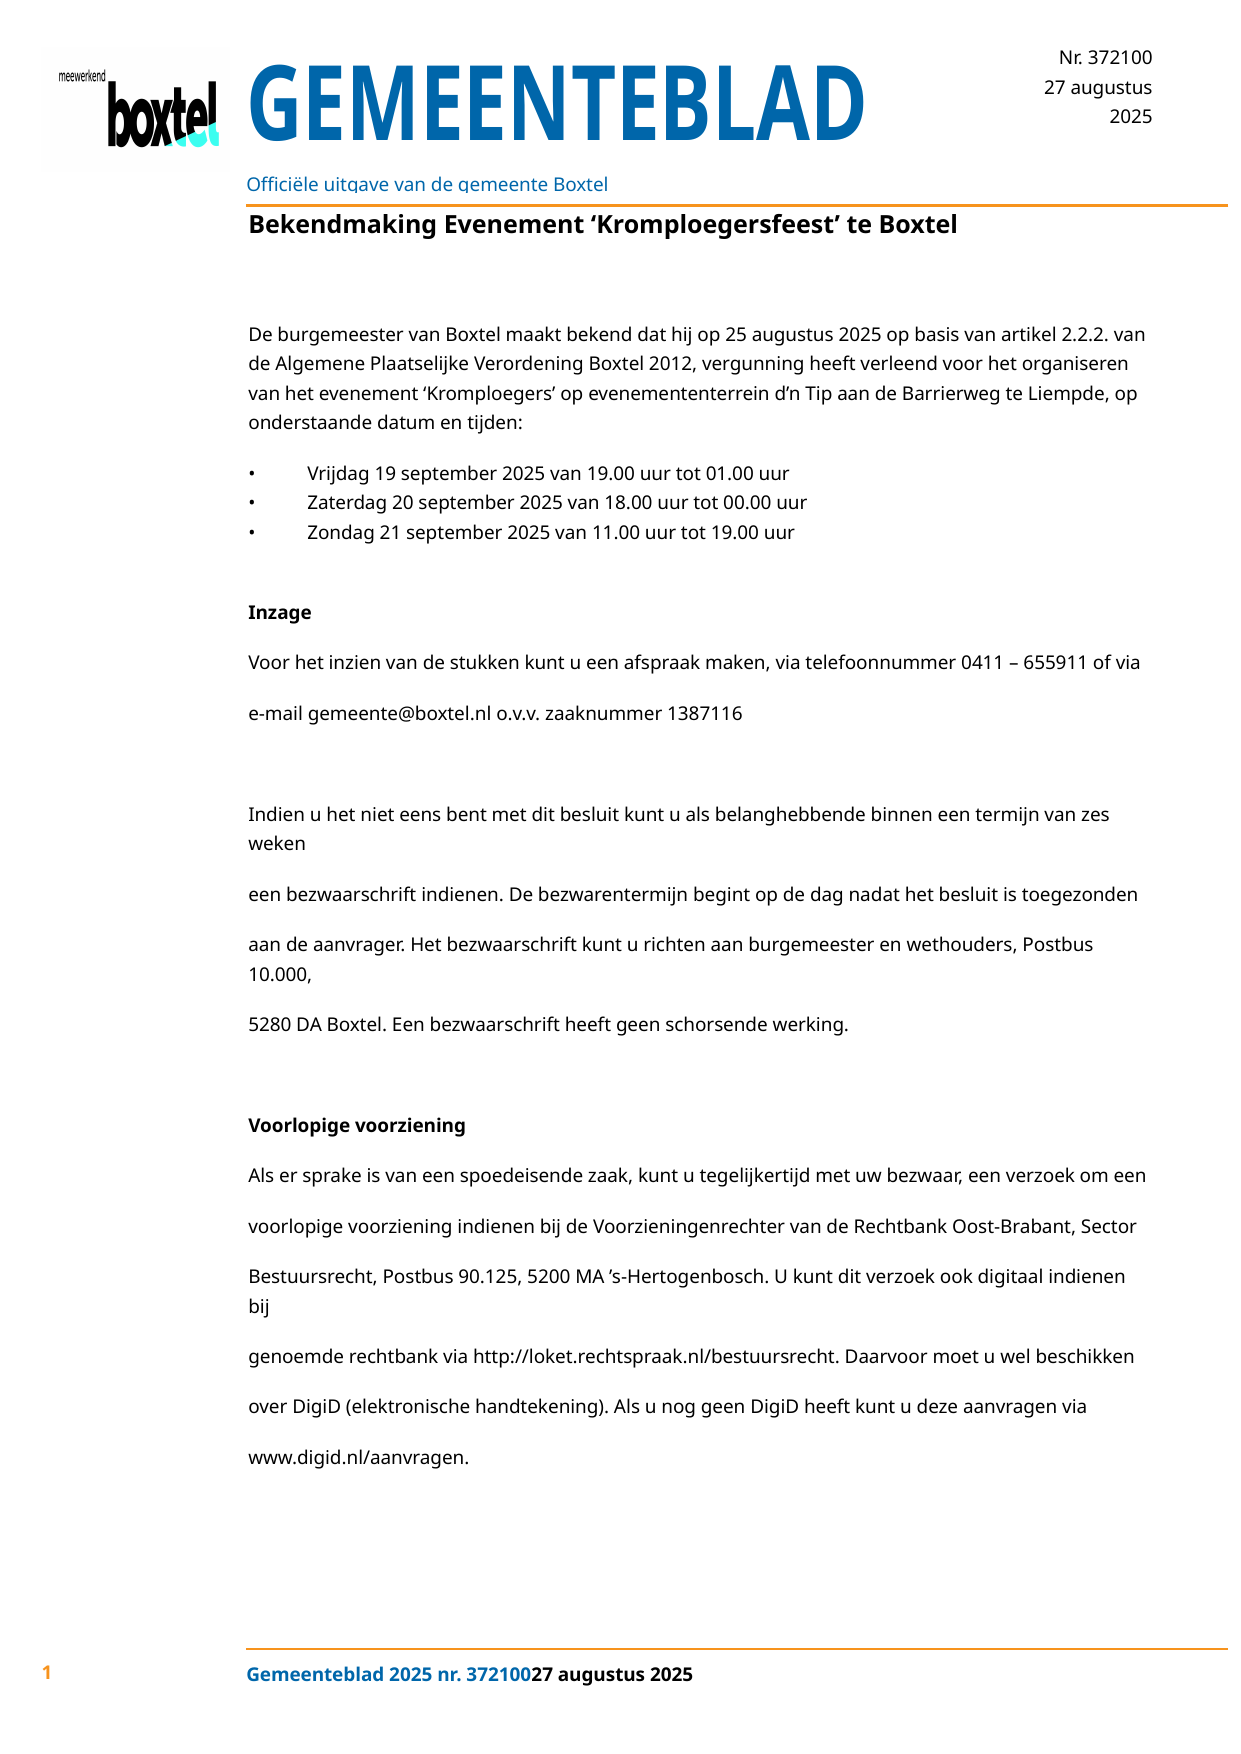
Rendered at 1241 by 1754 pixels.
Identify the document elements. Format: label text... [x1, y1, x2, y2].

text 5280 DA Boxtel. Een bezwaarschrift heeft geen schorsende werking. [248, 1011, 1152, 1037]
text voorlopige voorziening indienen bij de Voorzieningenrechter van de Rechtbank Oost-Brabant, Sector [248, 1213, 1152, 1238]
list Zaterdag 20 september 2025 van 18.00 uur tot 00.00 uur [248, 489, 1152, 515]
text www.digid.nl/aanvragen. [248, 1444, 1152, 1470]
text aan de aanvrager. Het bezwaarschrift kunt u richten aan burgemeester en wethouders, Postbus 10.000, [248, 931, 1152, 986]
text Voorlopige voorziening [248, 1112, 1152, 1138]
list Zondag 21 september 2025 van 11.00 uur tot 19.00 uur [248, 519, 1152, 545]
text Inzage [248, 599, 1152, 625]
list Vrijdag 19 september 2025 van 19.00 uur tot 01.00 uur [248, 460, 1152, 486]
text De burgemeester van Boxtel maakt bekend dat hij op 25 augustus 2025 op basis van artikel 2.2.2. van de Algemene Plaatselijke Verordening Boxtel 2012, vergunning heeft verleend voor het organiseren van het evenement ‘Kromploegers’ op evenemententerrein d’n Tip aan de Barrierweg te Liempde, op onderstaande datum en tijden: [248, 321, 1152, 435]
text Voor het inzien van de stukken kunt u een afspraak maken, via telefoonnummer 0411 – 655911 of via [248, 649, 1152, 675]
text e-mail gemeente@boxtel.nl o.v.v. zaaknummer 1387116 [248, 700, 1152, 726]
text Als er sprake is van een spoedeisende zaak, kunt u tegelijkertijd met uw bezwaar, een verzoek om een [248, 1162, 1152, 1188]
text over DigiD (elektronische handtekening). Als u nog geen DigiD heeft kunt u deze aanvragen via [248, 1394, 1152, 1419]
text Bekendmaking Evenement ‘Kromploegersfeest’ te Boxtel [248, 207, 1152, 241]
picture [41, 47, 231, 172]
text een bezwaarschrift indienen. De bezwarentermijn begint op de dag nadat het besluit is toegezonden [248, 881, 1152, 906]
text genoemde rechtbank via http://loket.rechtspraak.nl/bestuursrecht. Daarvoor moet u wel beschikken [248, 1343, 1152, 1369]
text Bestuursrecht, Postbus 90.125, 5200 MA ’s-Hertogenbosch. U kunt dit verzoek ook digitaal indienen bij [248, 1263, 1152, 1318]
text Indien u het niet eens bent met dit besluit kunt u als belanghebbende binnen een termijn van zes weken [248, 801, 1152, 856]
